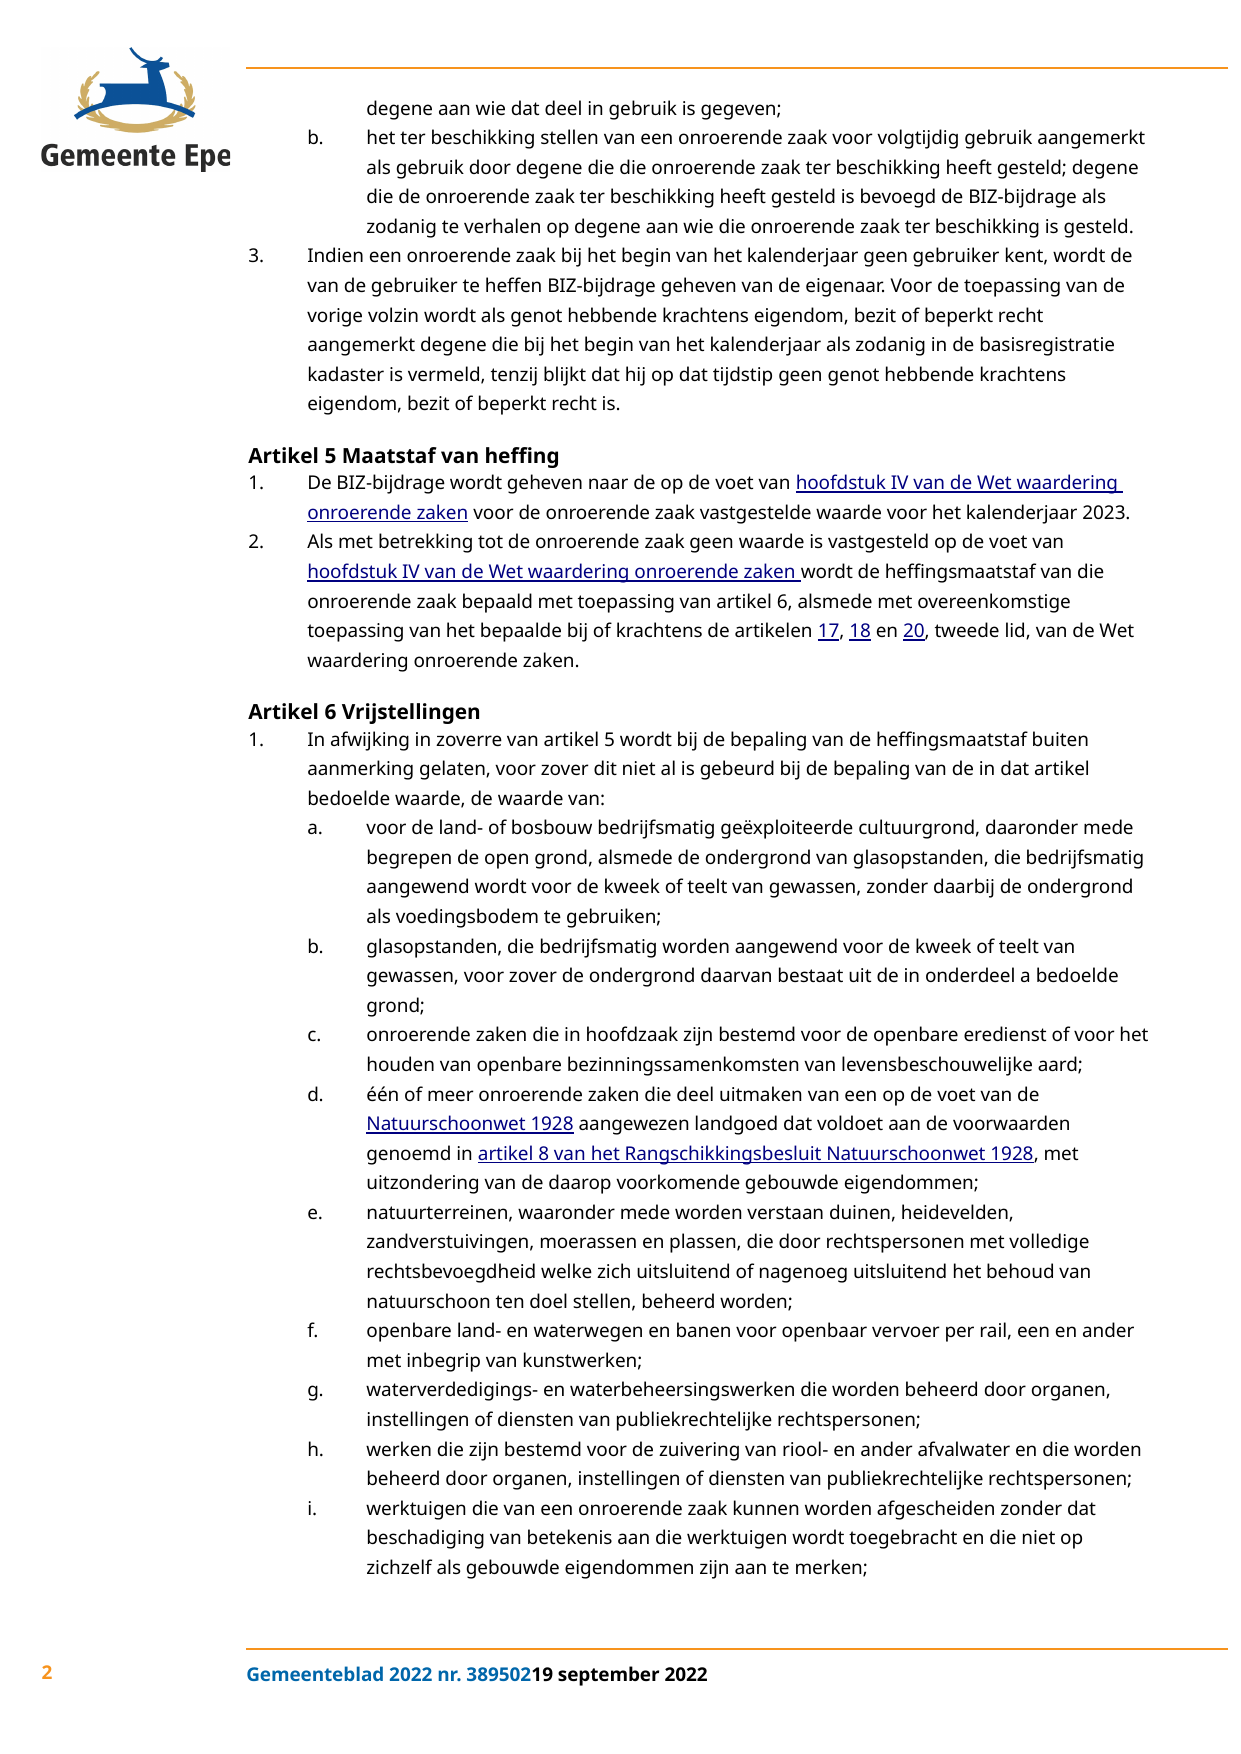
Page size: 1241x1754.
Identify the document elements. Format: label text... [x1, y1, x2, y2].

list werktuigen die van een onroerende zaak kunnen worden afgescheiden zonder dat beschadiging van betekenis aan die werktuigen wordt toegebracht en die niet op zichzelf als gebouwde eigendommen zijn aan te merken; [307, 1495, 1152, 1580]
picture [41, 47, 231, 172]
list één of meer onroerende zaken die deel uitmaken van een op de voet van de Natuurschoonwet 1928 aangewezen landgoed dat voldoet aan de voorwaarden genoemd in artikel 8 van het Rangschikkingsbesluit Natuurschoonwet 1928, met uitzondering van de daarop voorkomende gebouwde eigendommen; [307, 1081, 1152, 1195]
list natuurterreinen, waaronder mede worden verstaan duinen, heidevelden, zandverstuivingen, moerassen en plassen, die door rechtspersonen met volledige rechtsbevoegdheid welke zich uitsluitend of nagenoeg uitsluitend het behoud van natuurschoon ten doel stellen, beheerd worden; [307, 1199, 1152, 1314]
list glasopstanden, die bedrijfsmatig worden aangewend voor de kweek of teelt van gewassen, voor zover de ondergrond daarvan bestaat uit de in onderdeel a bedoelde grond; [307, 933, 1152, 1018]
list werken die zijn bestemd voor de zuivering van riool- en ander afvalwater en die worden beheerd door organen, instellingen of diensten van publiekrechtelijke rechtspersonen; [307, 1436, 1152, 1491]
list Indien een onroerende zaak bij het begin van het kalenderjaar geen gebruiker kent, wordt de van de gebruiker te heffen BIZ-bijdrage geheven van de eigenaar. Voor de toepassing van de vorige volzin wordt als genot hebbende krachtens eigendom, bezit of beperkt recht aangemerkt degene die bij het begin van het kalenderjaar als zodanig in de basisregistratie kadaster is vermeld, tenzij blijkt dat hij op dat tijdstip geen genot hebbende krachtens eigendom, bezit of beperkt recht is. [248, 243, 1152, 416]
list onroerende zaken die in hoofdzaak zijn bestemd voor de openbare eredienst of voor het houden van openbare bezinningssamenkomsten van levensbeschouwelijke aard; [307, 1022, 1152, 1077]
list Als met betrekking tot de onroerende zaak geen waarde is vastgesteld op de voet van hoofdstuk IV van de Wet waardering onroerende zaken wordt de heffingsmaatstaf van die onroerende zaak bepaald met toepassing van artikel 6, alsmede met overeenkomstige toepassing van het bepaalde bij of krachtens de artikelen 17, 18 en 20, tweede lid, van de Wet waardering onroerende zaken. [248, 529, 1152, 673]
list het ter beschikking stellen van een onroerende zaak voor volgtijdig gebruik aangemerkt als gebruik door degene die die onroerende zaak ter beschikking heeft gesteld; degene die de onroerende zaak ter beschikking heeft gesteld is bevoegd de BIZ-bijdrage als zodanig te verhalen op degene aan wie die onroerende zaak ter beschikking is gesteld. [307, 124, 1152, 239]
list De BIZ-bijdrage wordt geheven naar de op de voet van hoofdstuk IV van de Wet waardering onroerende zaken voor de onroerende zaak vastgestelde waarde voor het kalenderjaar 2023. [248, 469, 1152, 525]
list In afwijking in zoverre van artikel 5 wordt bij de bepaling van de heffingsmaatstaf buiten aanmerking gelaten, voor zover dit niet al is gebeurd bij de bepaling van de in dat artikel bedoelde waarde, de waarde van: [248, 726, 1152, 811]
list openbare land- en waterwegen en banen voor openbaar vervoer per rail, een en ander met inbegrip van kunstwerken; [307, 1317, 1152, 1373]
text Artikel 6 Vrijstellingen [248, 697, 1152, 726]
list waterverdedigings- en waterbeheersingswerken die worden beheerd door organen, instellingen of diensten van publiekrechtelijke rechtspersonen; [307, 1377, 1152, 1432]
text Artikel 5 Maatstaf van heffing [248, 441, 1152, 469]
list voor de land- of bosbouw bedrijfsmatig geëxploiteerde cultuurgrond, daaronder mede begrepen de open grond, alsmede de ondergrond van glasopstanden, die bedrijfsmatig aangewend wordt voor de kweek of teelt van gewassen, zonder daarbij de ondergrond als voedingsbodem te gebruiken; [307, 814, 1152, 929]
list degene aan wie dat deel in gebruik is gegeven; [307, 95, 1152, 121]
